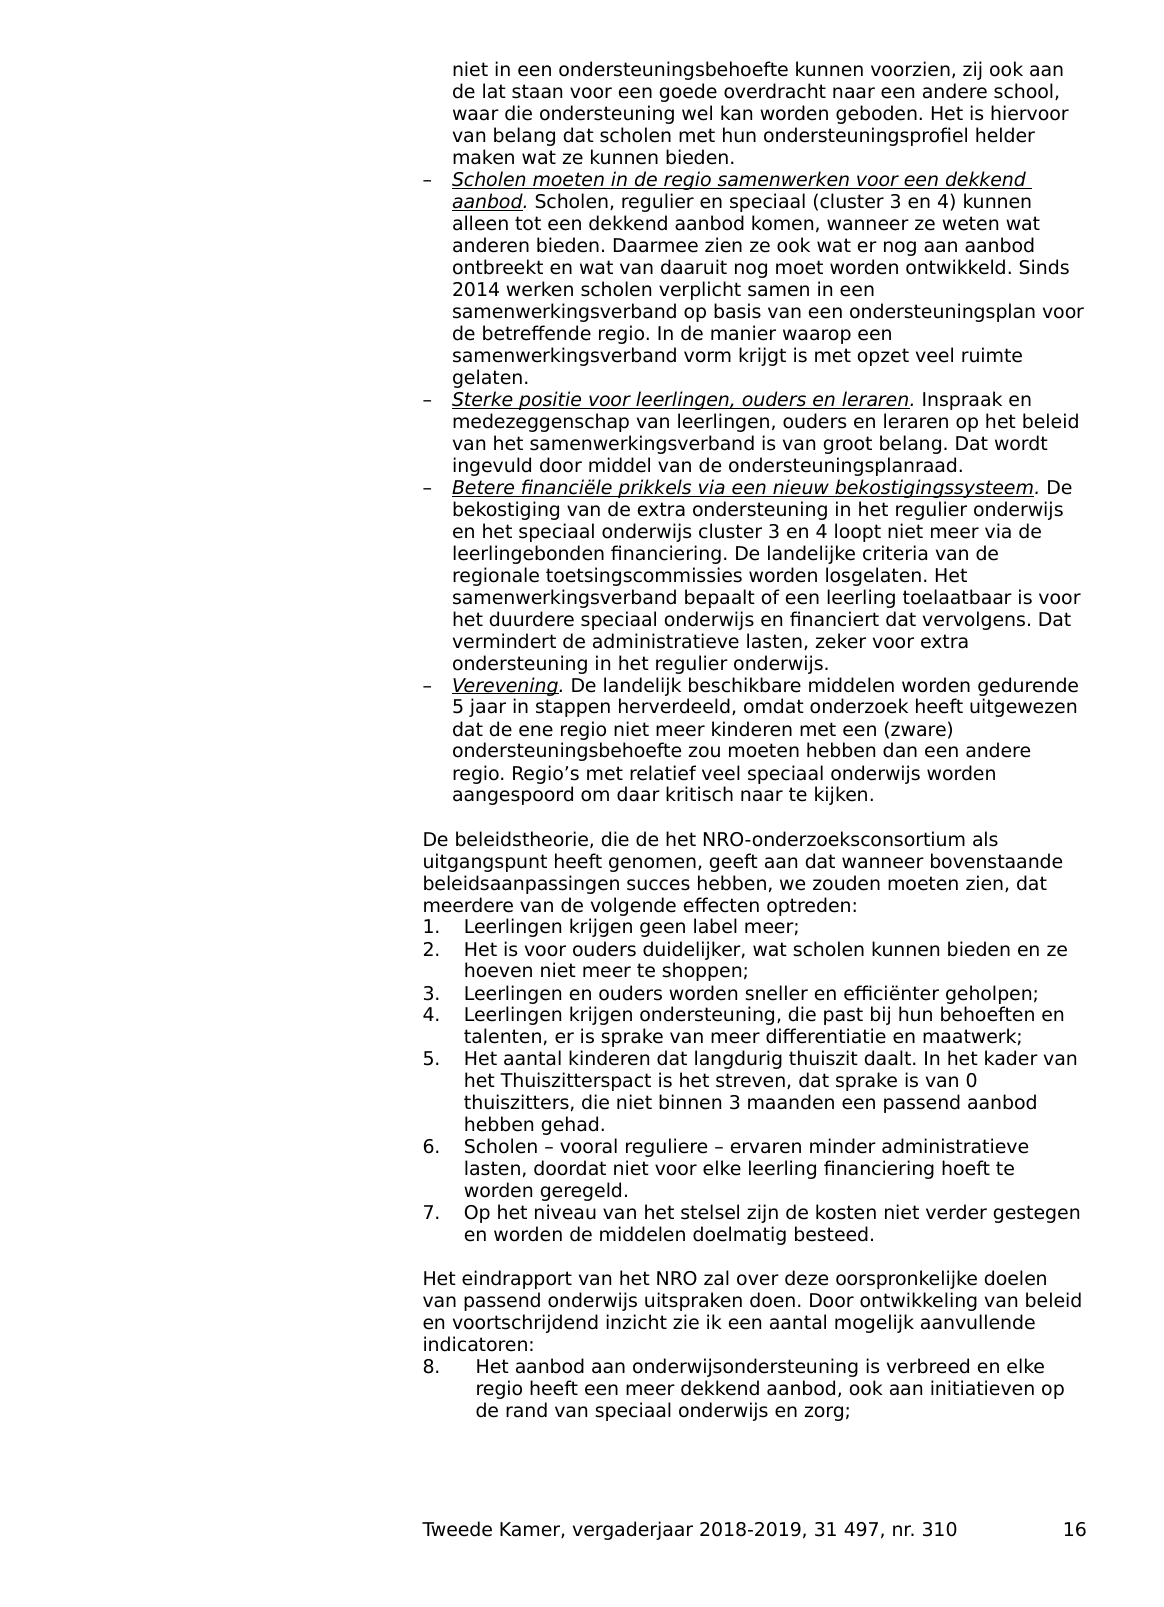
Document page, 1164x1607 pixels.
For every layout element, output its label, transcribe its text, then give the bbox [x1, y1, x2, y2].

text 4. Leerlingen krijgen ondersteuning, die past bij hun behoeften en talenten, er is sprake van meer differentiatie en maatwerk; [422, 1004, 1087, 1048]
text niet in een ondersteuningsbehoefte kunnen voorzien, zij ook aan de lat staan voor een goede overdracht naar een andere school, waar die ondersteuning wel kan worden geboden. Het is hiervoor van belang dat scholen met hun ondersteuningsprofiel helder maken wat ze kunnen bieden. [422, 59, 1087, 169]
text De beleidstheorie, die de het NRO-onderzoeksconsortium als uitgangspunt heeft genomen, geeft aan dat wanneer bovenstaande beleidsaanpassingen succes hebben, we zouden moeten zien, dat meerdere van de volgende effecten optreden: [422, 828, 1087, 916]
text – Sterke positie voor leerlingen, ouders en leraren. Inspraak en medezeggenschap van leerlingen, ouders en leraren op het beleid van het samenwerkingsverband is van groot belang. Dat wordt ingevuld door middel van de ondersteuningsplanraad. [422, 389, 1087, 477]
text 6. Scholen – vooral reguliere – ervaren minder administratieve lasten, doordat niet voor elke leerling financiering hoeft te worden geregeld. [422, 1136, 1087, 1202]
text 1. Leerlingen krijgen geen label meer; [422, 916, 1087, 938]
text 2. Het is voor ouders duidelijker, wat scholen kunnen bieden en ze hoeven niet meer te shoppen; [422, 938, 1087, 982]
text 8. Het aanbod aan onderwijsondersteuning is verbreed en elke regio heeft een meer dekkend aanbod, ook aan initiatieven op de rand van speciaal onderwijs en zorg; [422, 1356, 1087, 1422]
text – Verevening. De landelijk beschikbare middelen worden gedurende 5 jaar in stappen herverdeeld, omdat onderzoek heeft uitgewezen dat de ene regio niet meer kinderen met een (zware) ondersteuningsbehoefte zou moeten hebben dan een andere regio. Regio’s met relatief veel speciaal onderwijs worden aangespoord om daar kritisch naar te kijken. [422, 674, 1087, 806]
text – Scholen moeten in de regio samenwerken voor een dekkend aanbod. Scholen, regulier en speciaal (cluster 3 en 4) kunnen alleen tot een dekkend aanbod komen, wanneer ze weten wat anderen bieden. Daarmee zien ze ook wat er nog aan aanbod ontbreekt en wat van daaruit nog moet worden ontwikkeld. Sinds 2014 werken scholen verplicht samen in een samenwerkingsverband op basis van een ondersteuningsplan voor de betreffende regio. In de manier waarop een samenwerkingsverband vorm krijgt is met opzet veel ruimte gelaten. [422, 169, 1087, 389]
text 7. Op het niveau van het stelsel zijn de kosten niet verder gestegen en worden de middelen doelmatig besteed. [422, 1202, 1087, 1246]
text – Betere financiële prikkels via een nieuw bekostigingssysteem. De bekostiging van de extra ondersteuning in het regulier onderwijs en het speciaal onderwijs cluster 3 en 4 loopt niet meer via de leerlingebonden financiering. De landelijke criteria van de regionale toetsingscommissies worden losgelaten. Het samenwerkingsverband bepaalt of een leerling toelaatbaar is voor het duurdere speciaal onderwijs en financiert dat vervolgens. Dat vermindert de administratieve lasten, zeker voor extra ondersteuning in het regulier onderwijs. [422, 477, 1087, 674]
text 3. Leerlingen en ouders worden sneller en efficiënter geholpen; [422, 982, 1087, 1004]
text 5. Het aantal kinderen dat langdurig thuiszit daalt. In het kader van het Thuiszitterspact is het streven, dat sprake is van 0 thuiszitters, die niet binnen 3 maanden een passend aanbod hebben gehad. [422, 1048, 1087, 1136]
text Het eindrapport van het NRO zal over deze oorspronkelijke doelen van passend onderwijs uitspraken doen. Door ontwikkeling van beleid en voortschrijdend inzicht zie ik een aantal mogelijk aanvullende indicatoren: [422, 1268, 1087, 1356]
